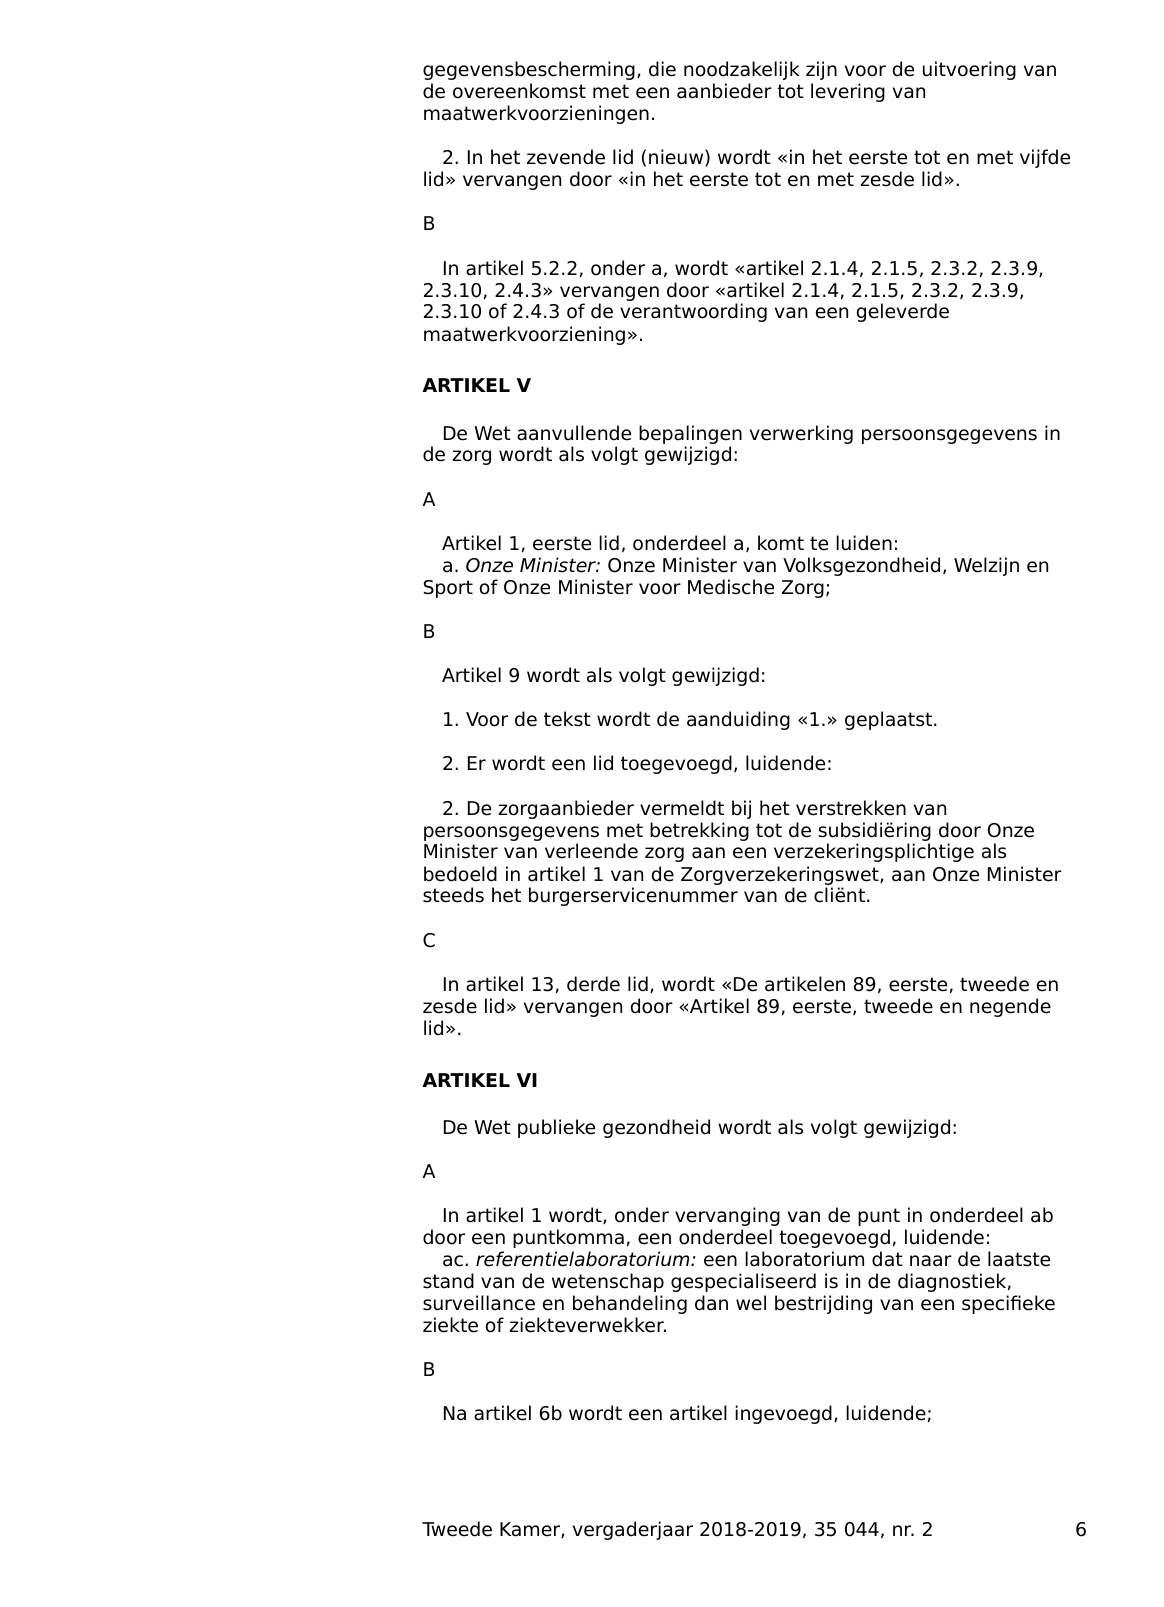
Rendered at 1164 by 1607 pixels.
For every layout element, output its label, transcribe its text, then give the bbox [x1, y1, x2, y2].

text C [422, 929, 1087, 952]
text Artikel 1, eerste lid, onderdeel a, komt te luiden: [422, 533, 1087, 555]
text a. Onze Minister: Onze Minister van Volksgezondheid, Welzijn en Sport of Onze Minister voor Medische Zorg; [422, 555, 1087, 599]
text B [422, 1359, 1087, 1381]
text In artikel 5.2.2, onder a, wordt «artikel 2.1.4, 2.1.5, 2.3.2, 2.3.9, 2.3.10, 2.4.3» vervangen door «artikel 2.1.4, 2.1.5, 2.3.2, 2.3.9, 2.3.10 of 2.4.3 of de verantwoording van een geleverde maatwerkvoorziening». [422, 257, 1087, 345]
subtitle ARTIKEL VI [422, 1070, 1087, 1092]
text 2. In het zevende lid (nieuw) wordt «in het eerste tot en met vijfde lid» vervangen door «in het eerste tot en met zesde lid». [422, 147, 1087, 191]
text 2. De zorgaanbieder vermeldt bij het verstrekken van persoonsgegevens met betrekking tot de subsidiëring door Onze Minister van verleende zorg aan een verzekeringsplichtige als bedoeld in artikel 1 van de Zorgverzekeringswet, aan Onze Minister steeds het burgerservicenummer van de cliënt. [422, 797, 1087, 907]
text B [422, 621, 1087, 643]
text ac. referentielaboratorium: een laboratorium dat naar de laatste stand van de wetenschap gespecialiseerd is in de diagnostiek, surveillance en behandeling dan wel bestrijding van een specifieke ziekte of ziekteverwekker. [422, 1249, 1087, 1337]
text Artikel 9 wordt als volgt gewijzigd: [422, 665, 1087, 687]
text De Wet publieke gezondheid wordt als volgt gewijzigd: [422, 1117, 1087, 1139]
text De Wet aanvullende bepalingen verwerking persoonsgegevens in de zorg wordt als volgt gewijzigd: [422, 422, 1087, 466]
subtitle ARTIKEL V [422, 375, 1087, 397]
text B [422, 213, 1087, 235]
text Na artikel 6b wordt een artikel ingevoegd, luidende; [422, 1403, 1087, 1425]
text A [422, 488, 1087, 511]
text A [422, 1161, 1087, 1183]
text gegevensbescherming, die noodzakelijk zijn voor de uitvoering van de overeenkomst met een aanbieder tot levering van maatwerkvoorzieningen. [422, 59, 1087, 125]
text 2. Er wordt een lid toegevoegd, luidende: [422, 753, 1087, 775]
text In artikel 1 wordt, onder vervanging van de punt in onderdeel ab door een puntkomma, een onderdeel toegevoegd, luidende: [422, 1205, 1087, 1249]
text In artikel 13, derde lid, wordt «De artikelen 89, eerste, tweede en zesde lid» vervangen door «Artikel 89, eerste, tweede en negende lid». [422, 974, 1087, 1040]
text 1. Voor de tekst wordt de aanduiding «1.» geplaatst. [422, 709, 1087, 731]
